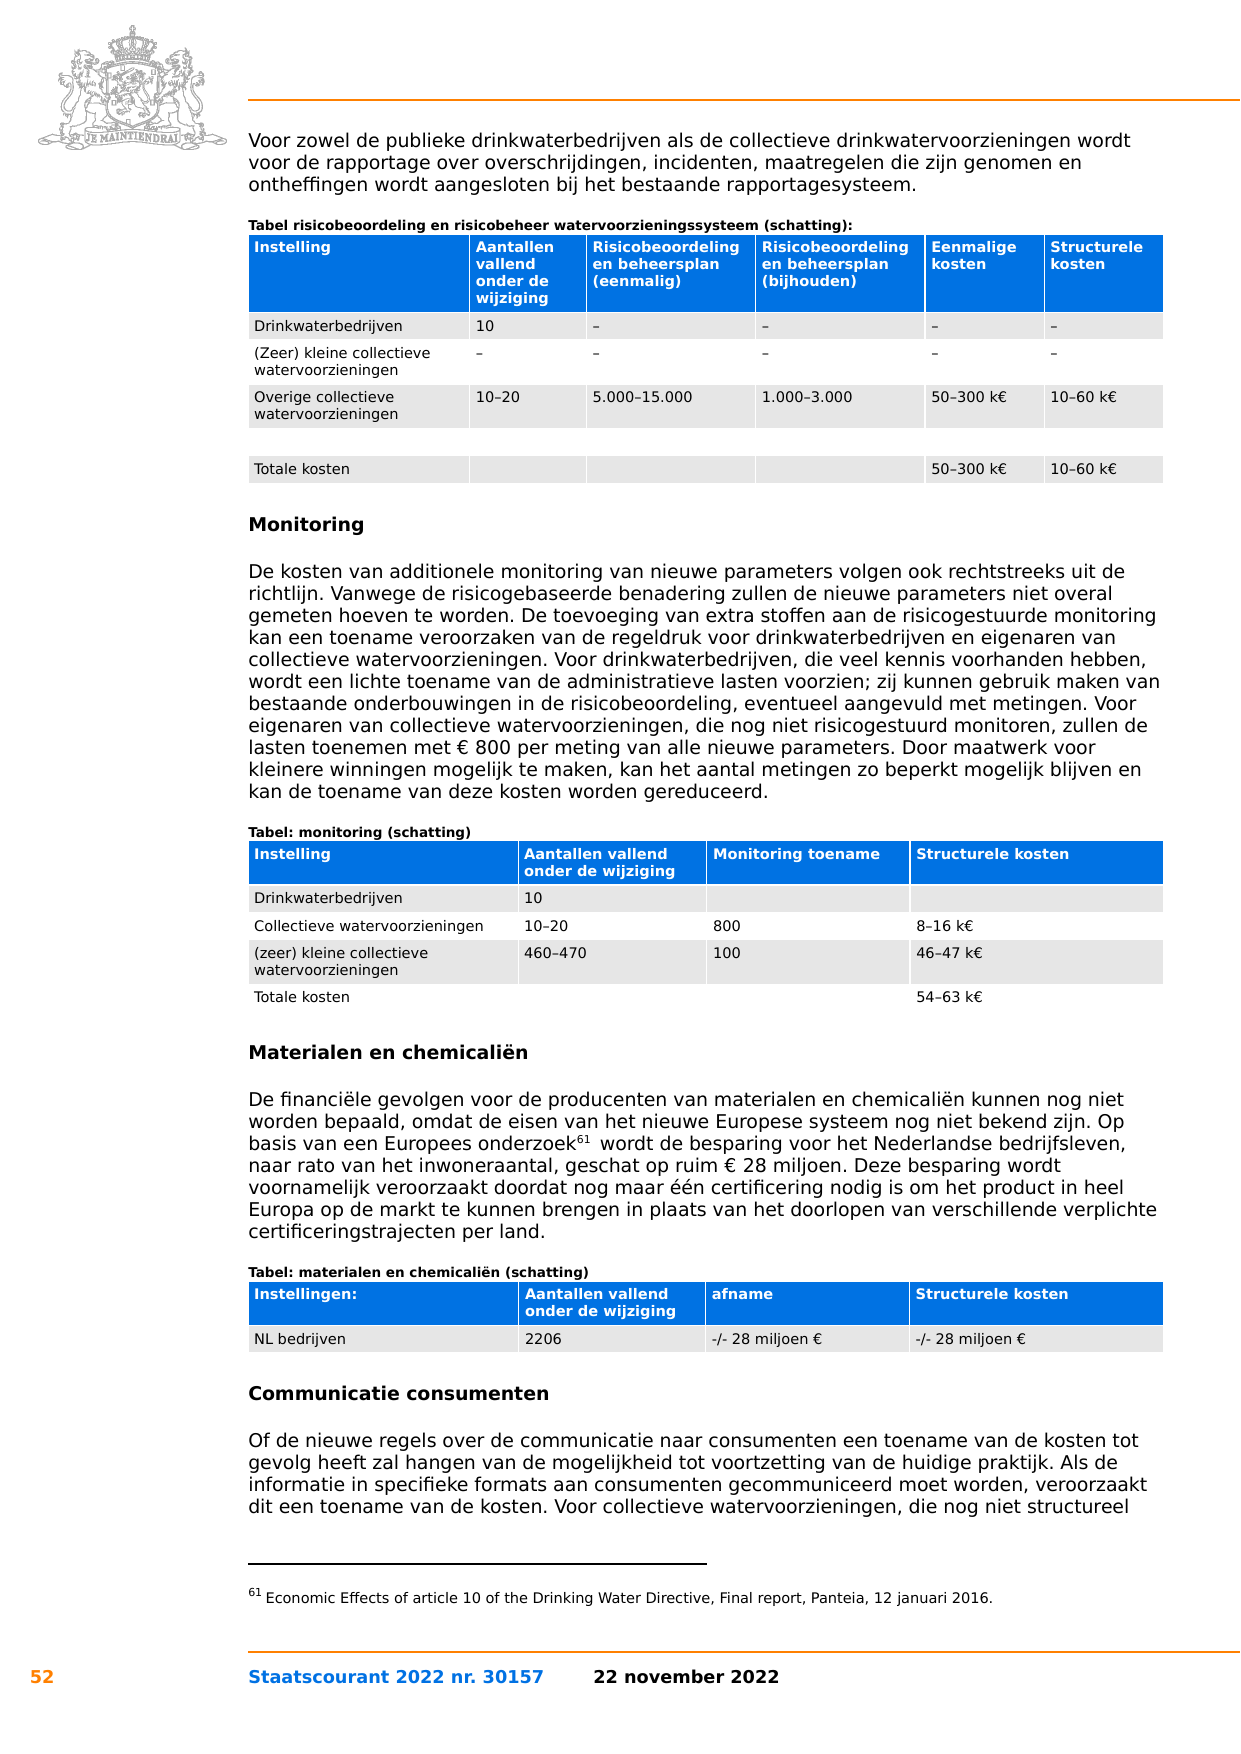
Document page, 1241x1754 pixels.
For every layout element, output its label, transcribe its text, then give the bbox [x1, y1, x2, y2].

text De financiële gevolgen voor de producenten van materialen en chemicaliën kunnen nog niet worden bepaald, omdat de eisen van het nieuwe Europese systeem nog niet bekend zijn. Op basis van een Europees onderzoek wordt de besparing voor het Nederlandse bedrijfsleven, naar rato van het inwoneraantal, geschat op ruim € 28 miljoen. Deze besparing wordt voornamelijk veroorzaakt doordat nog maar één certificering nodig is om het product in heel Europa op de markt te kunnen brengen in plaats van het doorlopen van verschillende verplichte certificeringstrajecten per land. [248, 1089, 1163, 1243]
table_cell Overige collectieve watervoorzieningen [249, 385, 469, 428]
table_cell Structurele kosten [910, 1282, 1163, 1325]
table_cell 5.000–15.000 [587, 385, 755, 428]
table_cell – [926, 313, 1044, 339]
table_cell – [470, 340, 586, 383]
text Voor zowel de publieke drinkwaterbedrijven als de collectieve drinkwatervoorzieningen wordt voor de rapportage over overschrijdingen, incidenten, maatregelen die zijn genomen en ontheffingen wordt aangesloten bij het bestaande rapportagesysteem. [248, 130, 1163, 196]
table_cell 2206 [519, 1326, 705, 1352]
table_cell Aantallen vallend onder de wijziging [519, 841, 706, 884]
table_cell Instelling [249, 235, 469, 312]
table_cell 10–20 [470, 385, 586, 428]
table_cell 10 [519, 886, 706, 912]
text Of de nieuwe regels over de communicatie naar consumenten een toename van de kosten tot gevolg heeft zal hangen van de mogelijkheid tot voortzetting van de huidige praktijk. Als de informatie in specifieke formats aan consumenten gecommuniceerd moet worden, veroorzaakt dit een toename van de kosten. Voor collectieve watervoorzieningen, die nog niet structureel [248, 1430, 1163, 1518]
table_cell 10–20 [519, 913, 706, 939]
table_cell afname [706, 1282, 909, 1325]
table_cell – [756, 340, 924, 383]
picture [38, 25, 227, 150]
table_cell Structurele kosten [1045, 235, 1163, 312]
table_cell – [1045, 313, 1163, 339]
table_cell 54–63 k€ [911, 985, 1163, 1011]
table_cell Aantallen vallend onder de wijziging [470, 235, 586, 312]
table_cell – [756, 313, 924, 339]
table_cell – [926, 340, 1044, 383]
table_cell Eenmalige kosten [926, 235, 1044, 312]
table_cell Aantallen vallend onder de wijziging [519, 1282, 705, 1325]
table_cell [249, 429, 469, 455]
table_cell 10–60 k€ [1045, 456, 1163, 483]
table_cell -/- 28 miljoen € [706, 1326, 909, 1352]
table_cell Instellingen: [249, 1282, 518, 1325]
table_cell 8–16 k€ [911, 913, 1163, 939]
table_cell [519, 985, 706, 1011]
table_cell – [587, 313, 755, 339]
table_cell Collectieve watervoorzieningen [249, 913, 518, 939]
table_cell Risicobeoordeling en beheersplan (eenmalig) [587, 235, 755, 312]
table_cell Structurele kosten [911, 841, 1163, 884]
table_cell (Zeer) kleine collectieve watervoorzieningen [249, 340, 469, 383]
table_cell (zeer) kleine collectieve watervoorzieningen [249, 940, 518, 984]
table_cell [926, 429, 1044, 455]
subtitle Communicatie consumenten [248, 1383, 1163, 1405]
table_cell Totale kosten [249, 985, 518, 1011]
table_cell Instelling [249, 841, 518, 884]
text Economic Effects of article 10 of the Drinking Water Directive, Final report, Panteia, 12 januari 2016. [248, 1586, 1163, 1608]
table_cell 100 [707, 940, 909, 984]
table_header Tabel: monitoring (schatting) [248, 824, 1163, 840]
table_cell [470, 456, 586, 483]
table_cell 10–60 k€ [1045, 385, 1163, 428]
table_cell 800 [707, 913, 909, 939]
table_cell 1.000–3.000 [756, 385, 924, 428]
table_cell Totale kosten [249, 456, 469, 483]
table_header Tabel risicobeoordeling en risicobeheer watervoorzieningssysteem (schatting): [248, 218, 1163, 233]
table_cell Monitoring toename [707, 841, 909, 884]
table_cell 50–300 k€ [926, 456, 1044, 483]
table_cell NL bedrijven [249, 1326, 518, 1352]
table_cell [587, 429, 755, 455]
table_cell [707, 985, 909, 1011]
subtitle Materialen en chemicaliën [248, 1042, 1163, 1064]
table_cell 10 [470, 313, 586, 339]
subtitle Monitoring [248, 514, 1163, 536]
table_cell [707, 886, 909, 912]
table_cell 50–300 k€ [926, 385, 1044, 428]
text De kosten van additionele monitoring van nieuwe parameters volgen ook rechtstreeks uit de richtlijn. Vanwege de risicogebaseerde benadering zullen de nieuwe parameters niet overal gemeten hoeven te worden. De toevoeging van extra stoffen aan de risicogestuurde monitoring kan een toename veroorzaken van de regeldruk voor drinkwaterbedrijven en eigenaren van collectieve watervoorzieningen. Voor drinkwaterbedrijven, die veel kennis voorhanden hebben, wordt een lichte toename van de administratieve lasten voorzien; zij kunnen gebruik maken van bestaande onderbouwingen in de risicobeoordeling, eventueel aangevuld met metingen. Voor eigenaren van collectieve watervoorzieningen, die nog niet risicogestuurd monitoren, zullen de lasten toenemen met € 800 per meting van alle nieuwe parameters. Door maatwerk voor kleinere winningen mogelijk te maken, kan het aantal metingen zo beperkt mogelijk blijven en kan de toename van deze kosten worden gereduceerd. [248, 561, 1163, 802]
table_cell [911, 886, 1163, 912]
table_cell 46–47 k€ [911, 940, 1163, 984]
table_cell Risicobeoordeling en beheersplan (bijhouden) [756, 235, 924, 312]
table_cell Drinkwaterbedrijven [249, 313, 469, 339]
table_cell [756, 429, 924, 455]
table_cell [1045, 429, 1163, 455]
table_cell [470, 429, 586, 455]
table_cell Drinkwaterbedrijven [249, 886, 518, 912]
table_cell – [1045, 340, 1163, 383]
table_header Tabel: materialen en chemicaliën (schatting) [248, 1265, 1163, 1281]
table_cell [756, 456, 924, 483]
table_cell – [587, 340, 755, 383]
table_cell [587, 456, 755, 483]
table_cell -/- 28 miljoen € [910, 1326, 1163, 1352]
table_cell 460–470 [519, 940, 706, 984]
